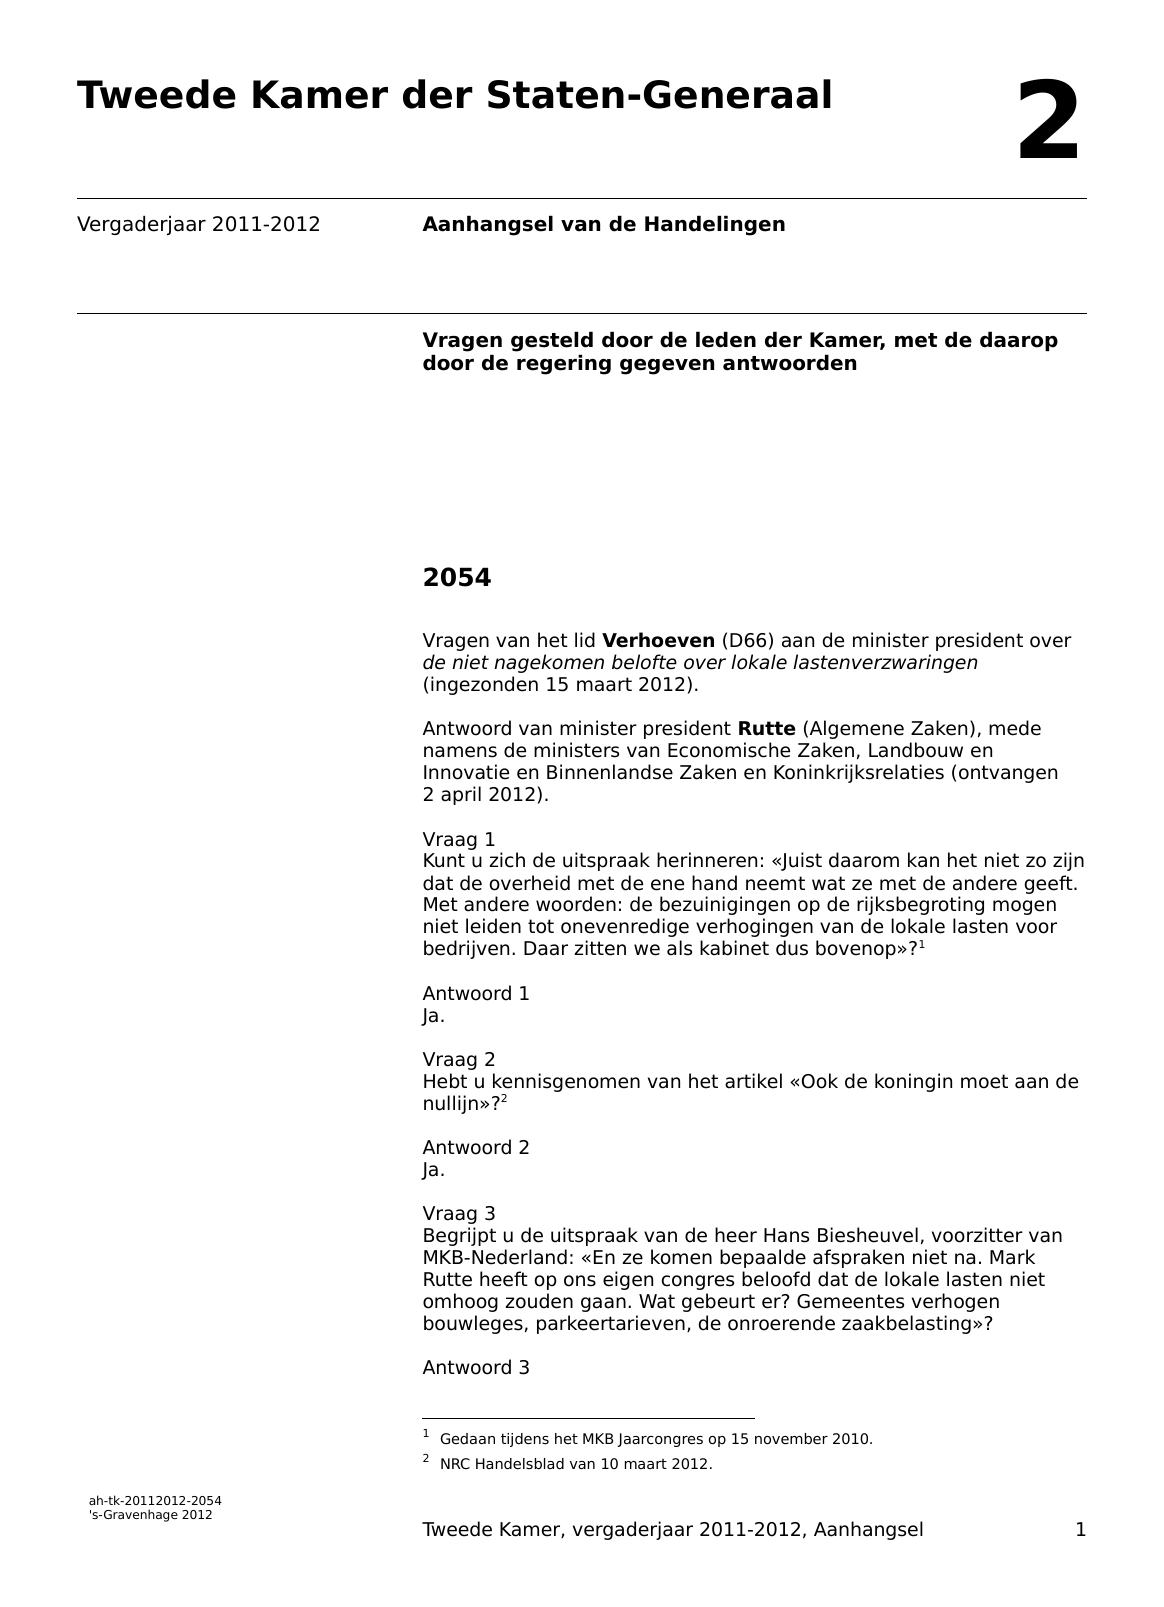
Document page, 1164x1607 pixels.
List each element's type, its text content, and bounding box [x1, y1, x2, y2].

text Vragen van het lid Verhoeven (D66) aan de minister president over de niet nagekomen belofte over lokale lastenverzwaringen (ingezonden 15 maart 2012). [422, 630, 1087, 696]
text Hebt u kennisgenomen van het artikel «Ook de koningin moet aan de nullijn»? [422, 1071, 1087, 1114]
text Vraag 1 [422, 828, 1087, 850]
table_cell Vragen gesteld door de leden der Kamer, met de daarop door de regering gegeven antwoorden [422, 314, 1087, 375]
table_header 2 [886, 59, 1087, 198]
text Gedaan tijdens het MKB Jaarcongres op 15 november 2010. [422, 1427, 1087, 1449]
text Antwoord 1 [422, 982, 1087, 1004]
text NRC Handelsblad van 10 maart 2012. [422, 1452, 1087, 1474]
text Vraag 3 [422, 1203, 1087, 1225]
text 2054 [422, 563, 1087, 592]
text Begrijpt u de uitspraak van de heer Hans Biesheuvel, voorzitter van MKB-Nederland: «En ze komen bepaalde afspraken niet na. Mark Rutte heeft op ons eigen congres beloofd dat de lokale lasten niet omhoog zouden gaan. Wat gebeurt er? Gemeentes verhogen bouwleges, parkeertarieven, de onroerende zaakbelasting»? [422, 1225, 1087, 1335]
text Antwoord 2 [422, 1137, 1087, 1159]
table_cell [77, 314, 422, 375]
text ah-tk-20112012-2054 [88, 1494, 323, 1508]
text 's-Gravenhage 2012 [88, 1508, 323, 1522]
table_header Tweede Kamer der Staten-Generaal [77, 59, 886, 198]
table_cell Vergaderjaar 2011-2012 [77, 199, 422, 313]
text Kunt u zich de uitspraak herinneren: «Juist daarom kan het niet zo zijn dat de overheid met de ene hand neemt wat ze met de andere geeft. Met andere woorden: de bezuinigingen op de rijksbegroting mogen niet leiden tot onevenredige verhogingen van de lokale lasten voor bedrijven. Daar zitten we als kabinet dus bovenop»? [422, 850, 1087, 960]
text Antwoord van minister president Rutte (Algemene Zaken), mede namens de ministers van Economische Zaken, Landbouw en Innovatie en Binnenlandse Zaken en Koninkrijksrelaties (ontvangen 2 april 2012). [422, 718, 1087, 806]
text Ja. [422, 1004, 1087, 1026]
text Ja. [422, 1159, 1087, 1181]
table_cell Aanhangsel van de Handelingen [422, 199, 1087, 313]
text Antwoord 3 [422, 1357, 1087, 1379]
text Vraag 2 [422, 1049, 1087, 1071]
